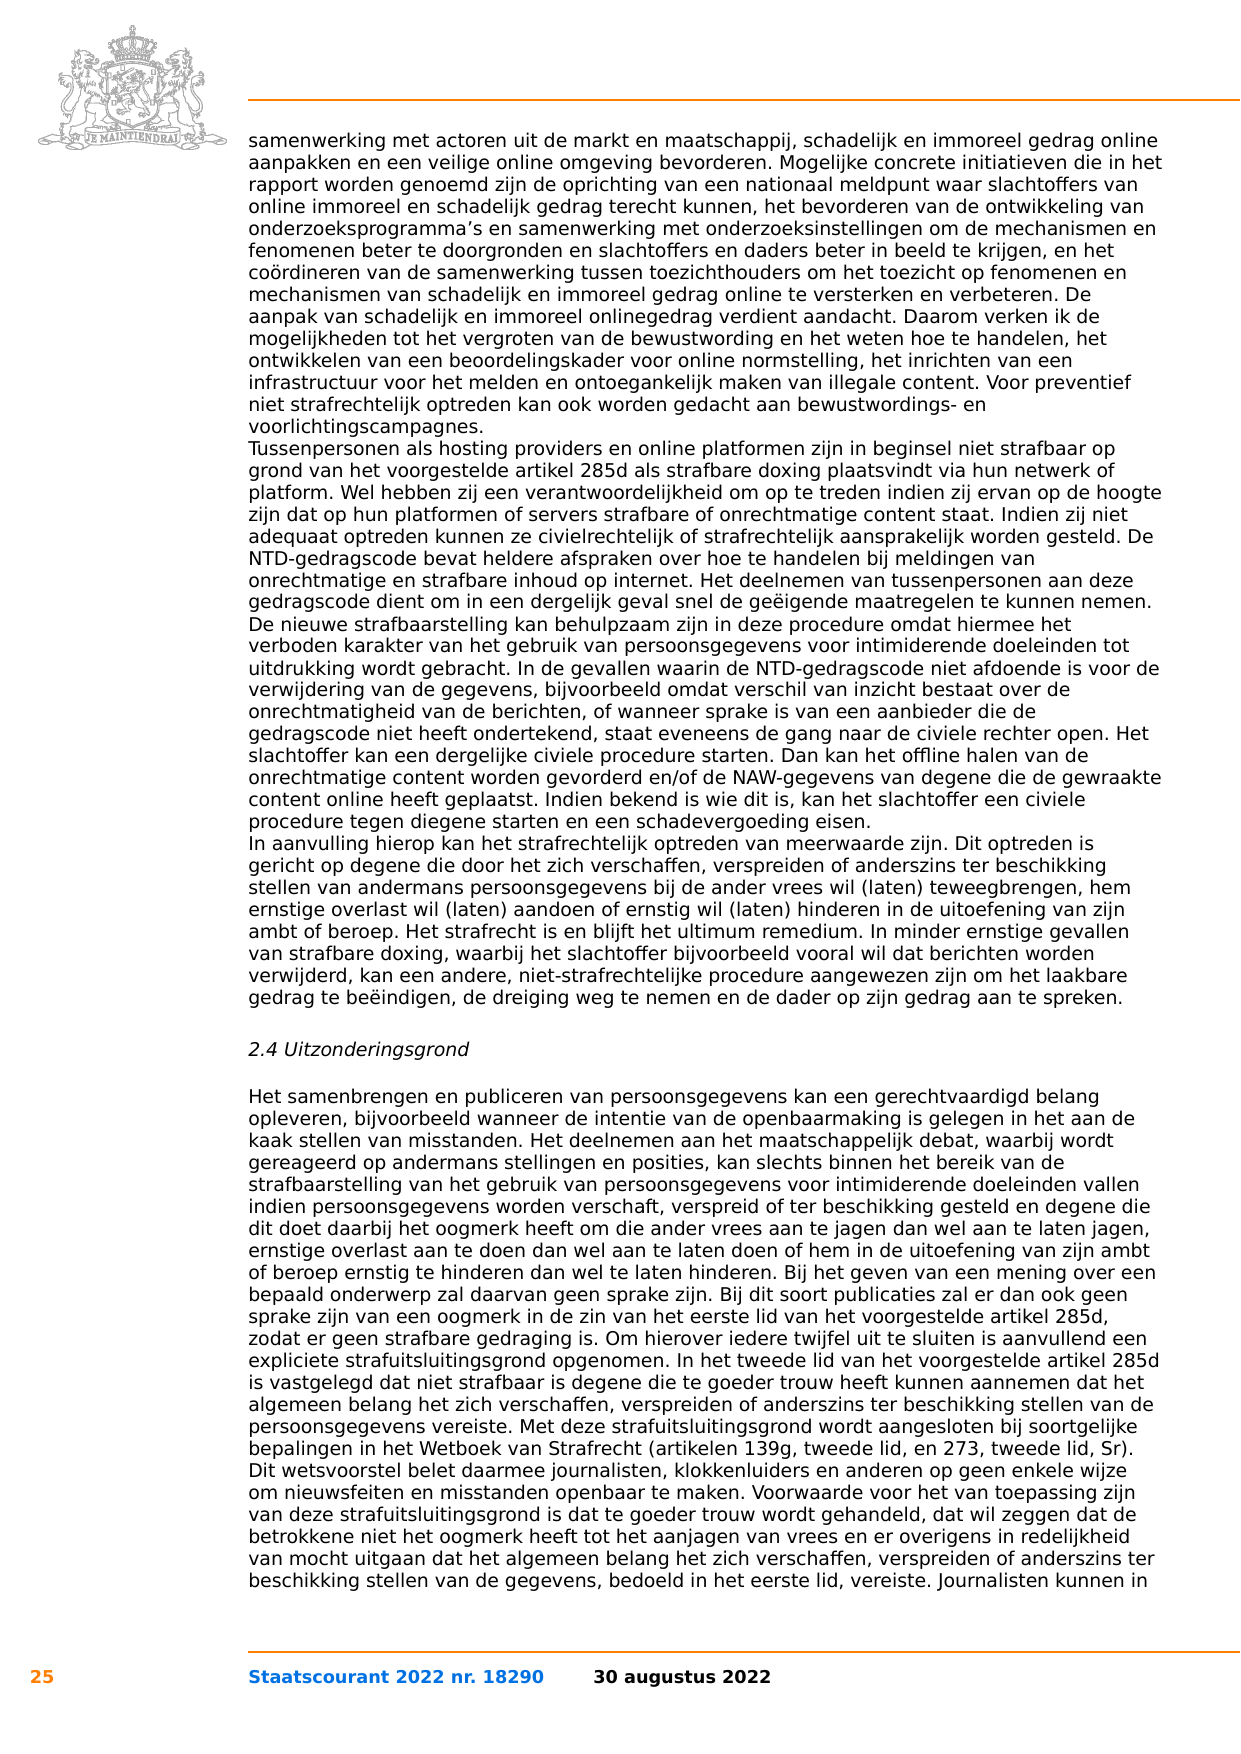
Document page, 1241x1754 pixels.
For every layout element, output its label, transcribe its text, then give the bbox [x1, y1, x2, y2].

text samenwerking met actoren uit de markt en maatschappij, schadelijk en immoreel gedrag online aanpakken en een veilige online omgeving bevorderen. Mogelijke concrete initiatieven die in het rapport worden genoemd zijn de oprichting van een nationaal meldpunt waar slachtoffers van online immoreel en schadelijk gedrag terecht kunnen, het bevorderen van de ontwikkeling van onderzoeksprogramma’s en samenwerking met onderzoeksinstellingen om de mechanismen en fenomenen beter te doorgronden en slachtoffers en daders beter in beeld te krijgen, en het coördineren van de samenwerking tussen toezichthouders om het toezicht op fenomenen en mechanismen van schadelijk en immoreel gedrag online te versterken en verbeteren. De aanpak van schadelijk en immoreel onlinegedrag verdient aandacht. Daarom verken ik de mogelijkheden tot het vergroten van de bewustwording en het weten hoe te handelen, het ontwikkelen van een beoordelingskader voor online normstelling, het inrichten van een infrastructuur voor het melden en ontoegankelijk maken van illegale content. Voor preventief niet strafrechtelijk optreden kan ook worden gedacht aan bewustwordings- en voorlichtingscampagnes. [248, 130, 1163, 438]
text In aanvulling hierop kan het strafrechtelijk optreden van meerwaarde zijn. Dit optreden is gericht op degene die door het zich verschaffen, verspreiden of anderszins ter beschikking stellen van andermans persoonsgegevens bij de ander vrees wil (laten) teweegbrengen, hem ernstige overlast wil (laten) aandoen of ernstig wil (laten) hinderen in de uitoefening van zijn ambt of beroep. Het strafrecht is en blijft het ultimum remedium. In minder ernstige gevallen van strafbare doxing, waarbij het slachtoffer bijvoorbeeld vooral wil dat berichten worden verwijderd, kan een andere, niet-strafrechtelijke procedure aangewezen zijn om het laakbare gedrag te beëindigen, de dreiging weg te nemen en de dader op zijn gedrag aan te spreken. [248, 833, 1163, 1009]
subtitle 2.4 Uitzonderingsgrond [248, 1039, 1163, 1061]
text Tussenpersonen als hosting providers en online platformen zijn in beginsel niet strafbaar op grond van het voorgestelde artikel 285d als strafbare doxing plaatsvindt via hun netwerk of platform. Wel hebben zij een verantwoordelijkheid om op te treden indien zij ervan op de hoogte zijn dat op hun platformen of servers strafbare of onrechtmatige content staat. Indien zij niet adequaat optreden kunnen ze civielrechtelijk of strafrechtelijk aansprakelijk worden gesteld. De NTD-gedragscode bevat heldere afspraken over hoe te handelen bij meldingen van onrechtmatige en strafbare inhoud op internet. Het deelnemen van tussenpersonen aan deze gedragscode dient om in een dergelijk geval snel de geëigende maatregelen te kunnen nemen. De nieuwe strafbaarstelling kan behulpzaam zijn in deze procedure omdat hiermee het verboden karakter van het gebruik van persoonsgegevens voor intimiderende doeleinden tot uitdrukking wordt gebracht. In de gevallen waarin de NTD-gedragscode niet afdoende is voor de verwijdering van de gegevens, bijvoorbeeld omdat verschil van inzicht bestaat over de onrechtmatigheid van de berichten, of wanneer sprake is van een aanbieder die de gedragscode niet heeft ondertekend, staat eveneens de gang naar de civiele rechter open. Het slachtoffer kan een dergelijke civiele procedure starten. Dan kan het offline halen van de onrechtmatige content worden gevorderd en/of de NAW-gegevens van degene die de gewraakte content online heeft geplaatst. Indien bekend is wie dit is, kan het slachtoffer een civiele procedure tegen diegene starten en een schadevergoeding eisen. [248, 438, 1163, 833]
picture [38, 25, 227, 150]
text Het samenbrengen en publiceren van persoonsgegevens kan een gerechtvaardigd belang opleveren, bijvoorbeeld wanneer de intentie van de openbaarmaking is gelegen in het aan de kaak stellen van misstanden. Het deelnemen aan het maatschappelijk debat, waarbij wordt gereageerd op andermans stellingen en posities, kan slechts binnen het bereik van de strafbaarstelling van het gebruik van persoonsgegevens voor intimiderende doeleinden vallen indien persoonsgegevens worden verschaft, verspreid of ter beschikking gesteld en degene die dit doet daarbij het oogmerk heeft om die ander vrees aan te jagen dan wel aan te laten jagen, ernstige overlast aan te doen dan wel aan te laten doen of hem in de uitoefening van zijn ambt of beroep ernstig te hinderen dan wel te laten hinderen. Bij het geven van een mening over een bepaald onderwerp zal daarvan geen sprake zijn. Bij dit soort publicaties zal er dan ook geen sprake zijn van een oogmerk in de zin van het eerste lid van het voorgestelde artikel 285d, zodat er geen strafbare gedraging is. Om hierover iedere twijfel uit te sluiten is aanvullend een expliciete strafuitsluitingsgrond opgenomen. In het tweede lid van het voorgestelde artikel 285d is vastgelegd dat niet strafbaar is degene die te goeder trouw heeft kunnen aannemen dat het algemeen belang het zich verschaffen, verspreiden of anderszins ter beschikking stellen van de persoonsgegevens vereiste. Met deze strafuitsluitingsgrond wordt aangesloten bij soortgelijke bepalingen in het Wetboek van Strafrecht (artikelen 139g, tweede lid, en 273, tweede lid, Sr). Dit wetsvoorstel belet daarmee journalisten, klokkenluiders en anderen op geen enkele wijze om nieuwsfeiten en misstanden openbaar te maken. Voorwaarde voor het van toepassing zijn van deze strafuitsluitingsgrond is dat te goeder trouw wordt gehandeld, dat wil zeggen dat de betrokkene niet het oogmerk heeft tot het aanjagen van vrees en er overigens in redelijkheid van mocht uitgaan dat het algemeen belang het zich verschaffen, verspreiden of anderszins ter beschikking stellen van de gegevens, bedoeld in het eerste lid, vereiste. Journalisten kunnen in [248, 1086, 1163, 1592]
